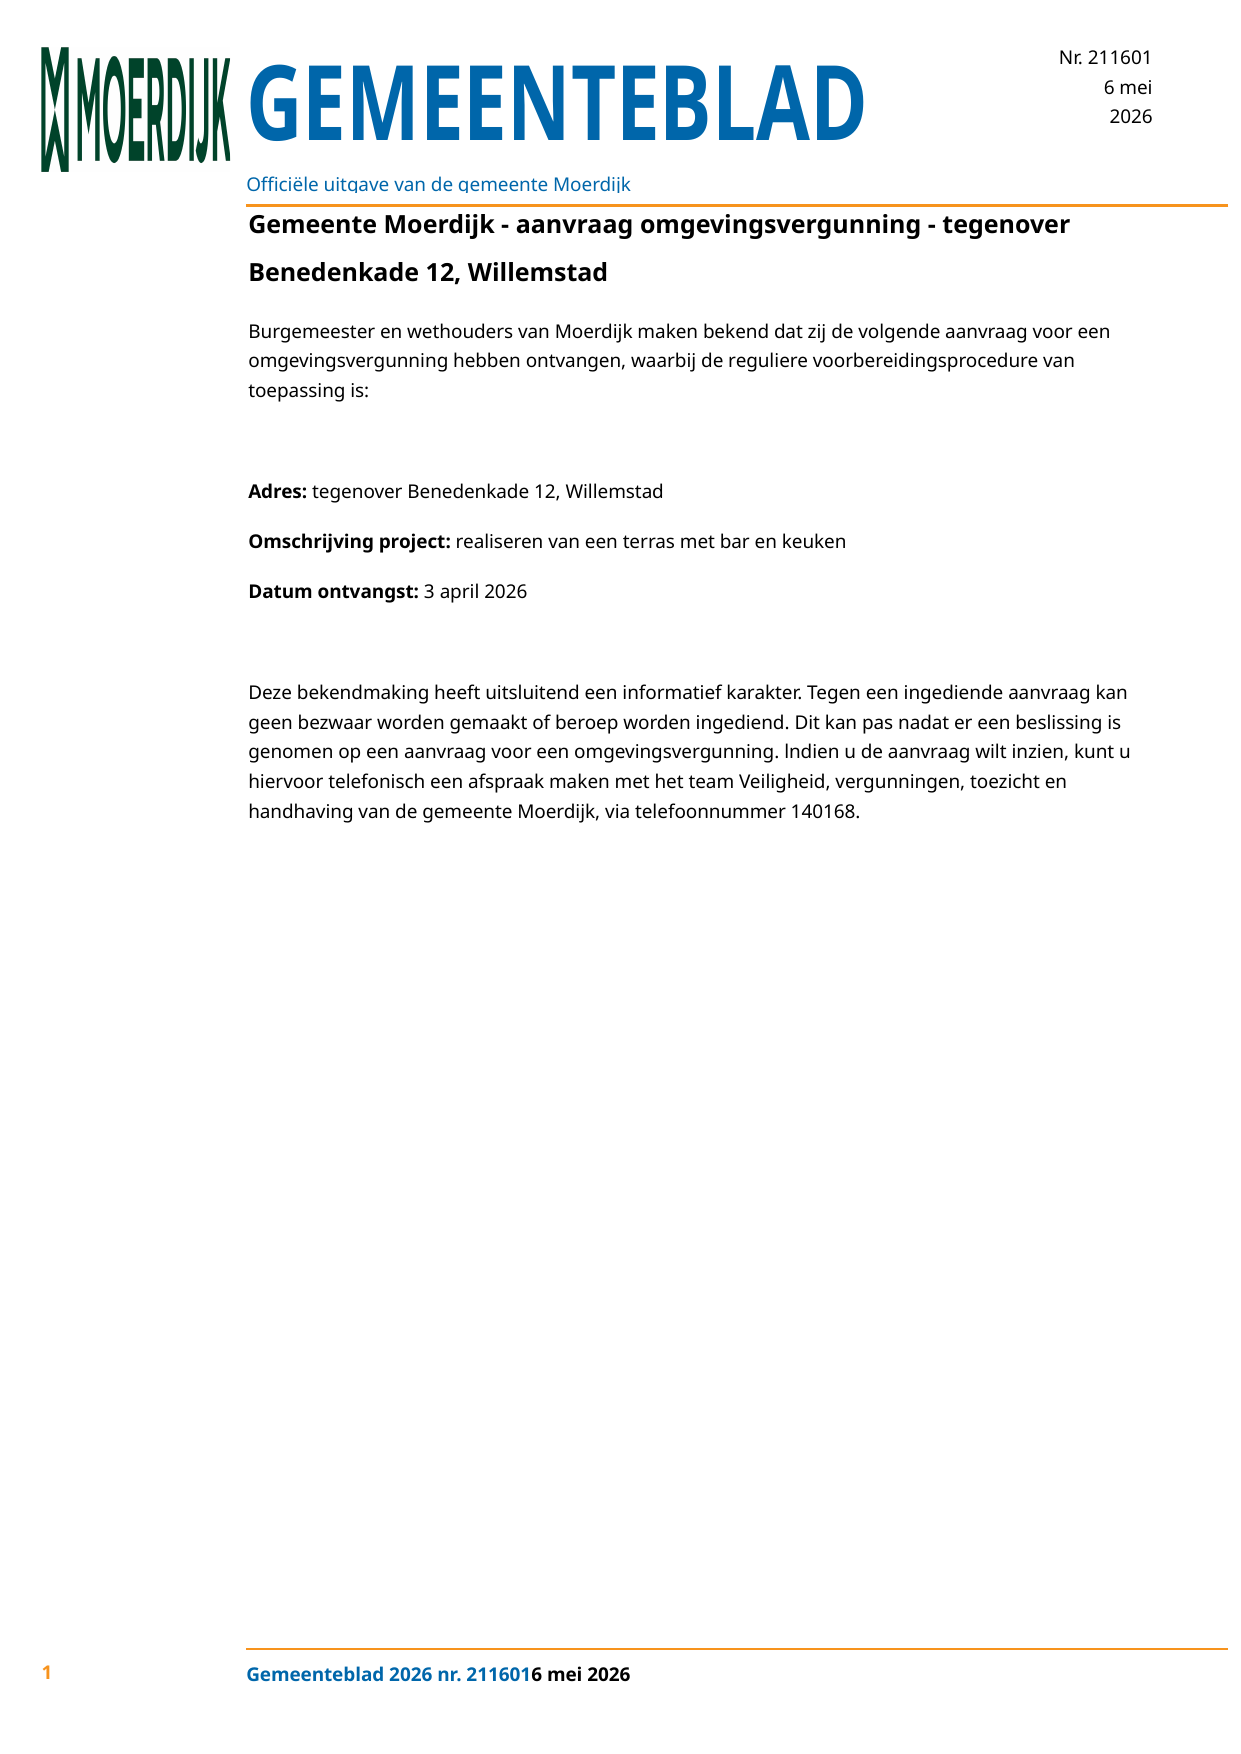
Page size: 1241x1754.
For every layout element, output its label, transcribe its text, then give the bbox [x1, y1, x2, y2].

text Adres: tegenover Benedenkade 12, Willemstad [248, 478, 1152, 504]
text Omschrijving project: realiseren van een terras met bar en keuken [248, 528, 1152, 554]
picture [41, 47, 231, 172]
text Gemeente Moerdijk - aanvraag omgevingsvergunning - tegenover Benedenkade 12, Willemstad [248, 207, 1152, 288]
text Datum ontvangst: 3 april 2026 [248, 579, 1152, 604]
text Burgemeester en wethouders van Moerdijk maken bekend dat zij de volgende aanvraag voor een omgevingsvergunning hebben ontvangen, waarbij de reguliere voorbereidingsprocedure van toepassing is: [248, 318, 1152, 403]
text Deze bekendmaking heeft uitsluitend een informatief karakter. Tegen een ingediende aanvraag kan geen bezwaar worden gemaakt of beroep worden ingediend. Dit kan pas nadat er een beslissing is genomen op een aanvraag voor een omgevingsvergunning. lndien u de aanvraag wilt inzien, kunt u hiervoor telefonisch een afspraak maken met het team Veiligheid, vergunningen, toezicht en handhaving van de gemeente Moerdijk, via telefoonnummer 140168. [248, 679, 1152, 824]
